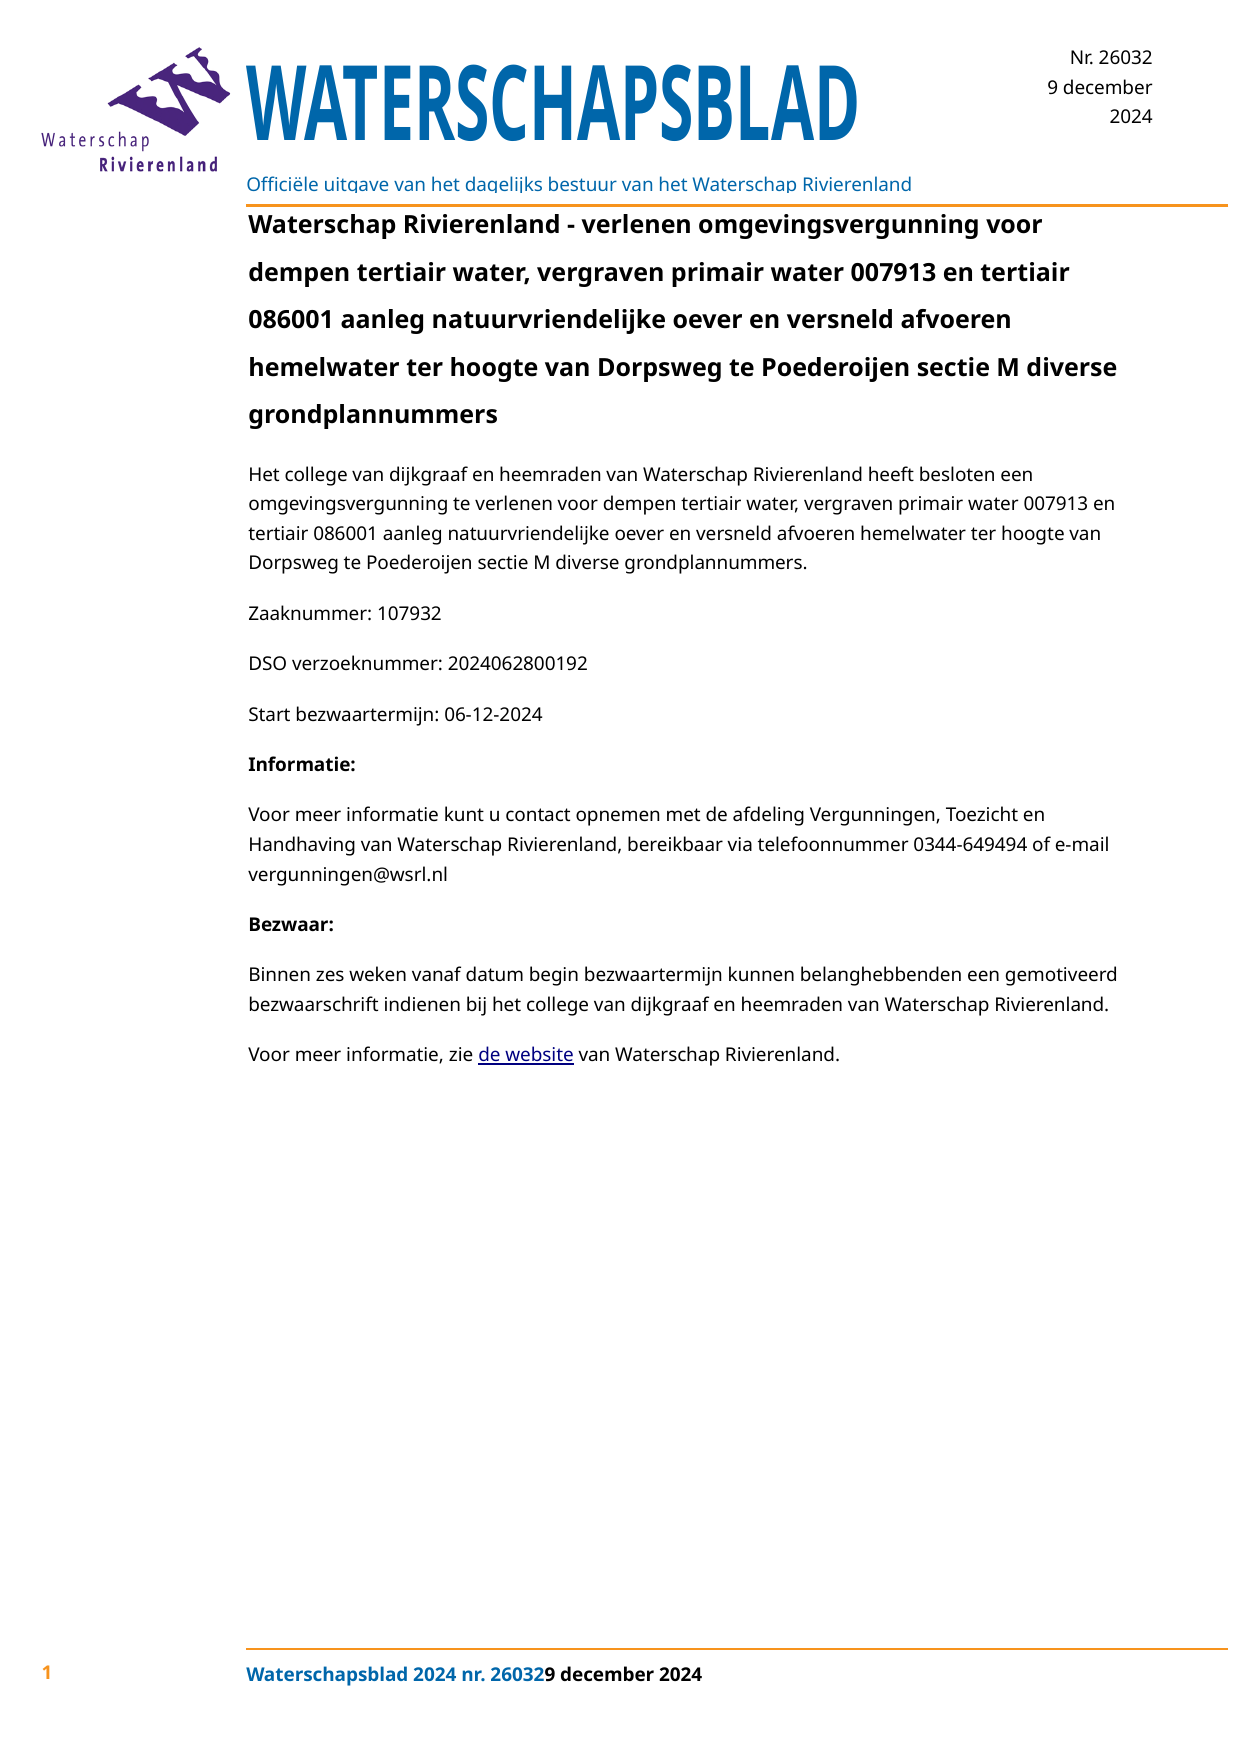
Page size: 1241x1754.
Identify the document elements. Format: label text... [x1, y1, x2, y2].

text Waterschap Rivierenland - verlenen omgevingsvergunning voor dempen tertiair water, vergraven primair water 007913 en tertiair 086001 aanleg natuurvriendelijke oever en versneld afvoeren hemelwater ter hoogte van Dorpsweg te Poederoijen sectie M diverse grondplannummers [248, 207, 1152, 431]
text Start bezwaartermijn: 06-12-2024 [248, 701, 1152, 726]
text Voor meer informatie kunt u contact opnemen met de afdeling Vergunningen, Toezicht en Handhaving van Waterschap Rivierenland, bereikbaar via telefoonnummer 0344-649494 of e-mail vergunningen@wsrl.nl [248, 802, 1152, 886]
text DSO verzoeknummer: 2024062800192 [248, 650, 1152, 676]
picture [41, 47, 231, 172]
text Bezwaar: [248, 911, 1152, 937]
text Voor meer informatie, zie de website van Waterschap Rivierenland. [248, 1042, 1152, 1067]
text Het college van dijkgraaf en heemraden van Waterschap Rivierenland heeft besloten een omgevingsvergunning te verlenen voor dempen tertiair water, vergraven primair water 007913 en tertiair 086001 aanleg natuurvriendelijke oever en versneld afvoeren hemelwater ter hoogte van Dorpsweg te Poederoijen sectie M diverse grondplannummers. [248, 461, 1152, 575]
text Zaaknummer: 107932 [248, 600, 1152, 626]
text Informatie: [248, 751, 1152, 777]
text Binnen zes weken vanaf datum begin bezwaartermijn kunnen belanghebbenden een gemotiveerd bezwaarschrift indienen bij het college van dijkgraaf en heemraden van Waterschap Rivierenland. [248, 962, 1152, 1017]
